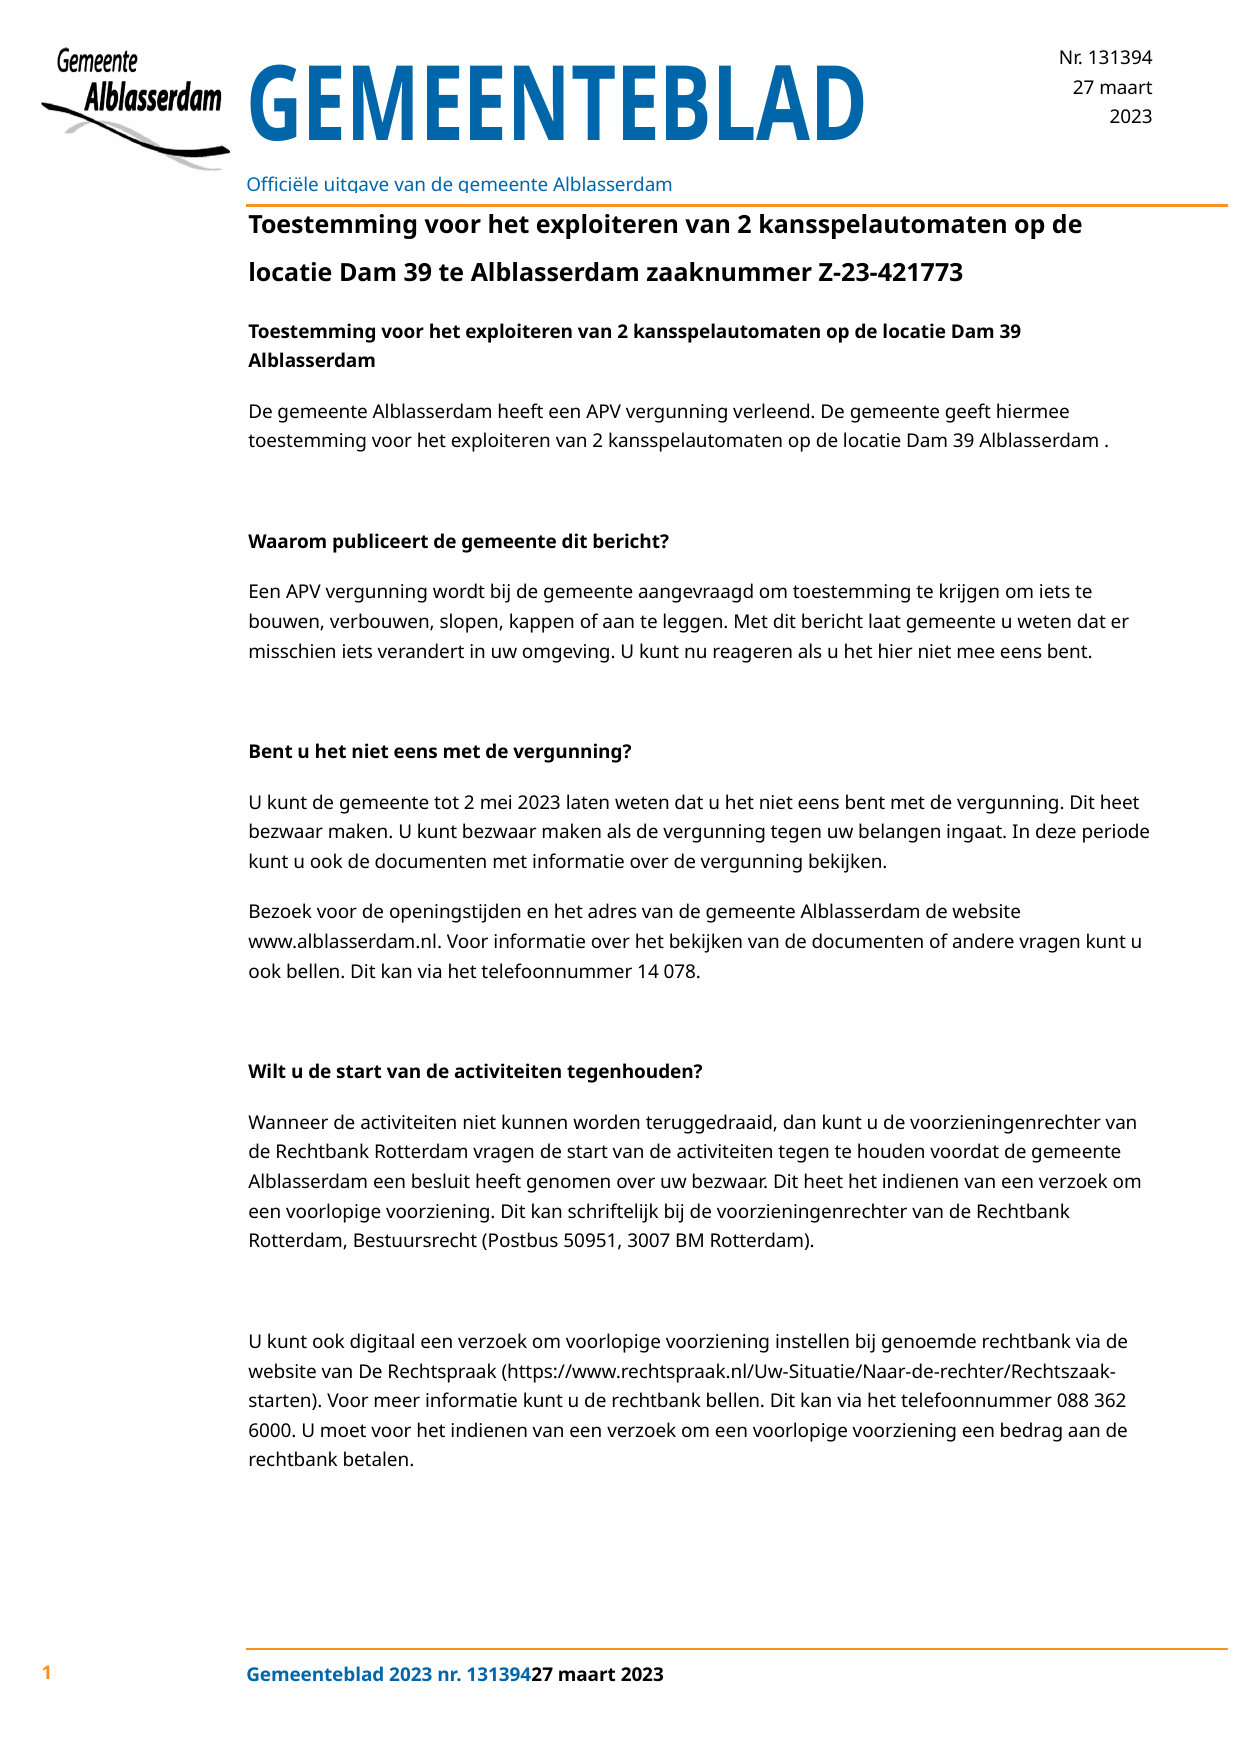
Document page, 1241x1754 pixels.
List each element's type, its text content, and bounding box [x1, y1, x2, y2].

text De gemeente Alblasserdam heeft een APV vergunning verleend. De gemeente geeft hiermee toestemming voor het exploiteren van 2 kansspelautomaten op de locatie Dam 39 Alblasserdam . [248, 398, 1152, 453]
text Wilt u de start van de activiteiten tegenhouden? [248, 1059, 1152, 1084]
text U kunt de gemeente tot 2 mei 2023 laten weten dat u het niet eens bent met de vergunning. Dit heet bezwaar maken. U kunt bezwaar maken als de vergunning tegen uw belangen ingaat. In deze periode kunt u ook de documenten met informatie over de vergunning bekijken. [248, 789, 1152, 874]
text Toestemming voor het exploiteren van 2 kansspelautomaten op de locatie Dam 39 te Alblasserdam zaaknummer Z-23-421773 [248, 207, 1152, 288]
picture [41, 47, 231, 172]
text Toestemming voor het exploiteren van 2 kansspelautomaten op de locatie Dam 39 Alblasserdam [248, 318, 1152, 373]
text Bent u het niet eens met de vergunning? [248, 739, 1152, 764]
text Waarom publiceert de gemeente dit bericht? [248, 528, 1152, 554]
text Een APV vergunning wordt bij de gemeente aangevraagd om toestemming te krijgen om iets te bouwen, verbouwen, slopen, kappen of aan te leggen. Met dit bericht laat gemeente u weten dat er misschien iets verandert in uw omgeving. U kunt nu reageren als u het hier niet mee eens bent. [248, 579, 1152, 664]
text Bezoek voor de openingstijden en het adres van de gemeente Alblasserdam de website www.alblasserdam.nl. Voor informatie over het bekijken van de documenten of andere vragen kunt u ook bellen. Dit kan via het telefoonnummer 14 078. [248, 899, 1152, 984]
text Wanneer de activiteiten niet kunnen worden teruggedraaid, dan kunt u de voorzieningenrechter van de Rechtbank Rotterdam vragen de start van de activiteiten tegen te houden voordat de gemeente Alblasserdam een besluit heeft genomen over uw bezwaar. Dit heet het indienen van een verzoek om een voorlopige voorziening. Dit kan schriftelijk bij de voorzieningenrechter van de Rechtbank Rotterdam, Bestuursrecht (Postbus 50951, 3007 BM Rotterdam). [248, 1109, 1152, 1253]
text U kunt ook digitaal een verzoek om voorlopige voorziening instellen bij genoemde rechtbank via de website van De Rechtspraak (https://www.rechtspraak.nl/Uw-Situatie/Naar-de-rechter/Rechtszaak-starten). Voor meer informatie kunt u de rechtbank bellen. Dit kan via het telefoonnummer 088 362 6000. U moet voor het indienen van een verzoek om een voorlopige voorziening een bedrag aan de rechtbank betalen. [248, 1328, 1152, 1472]
